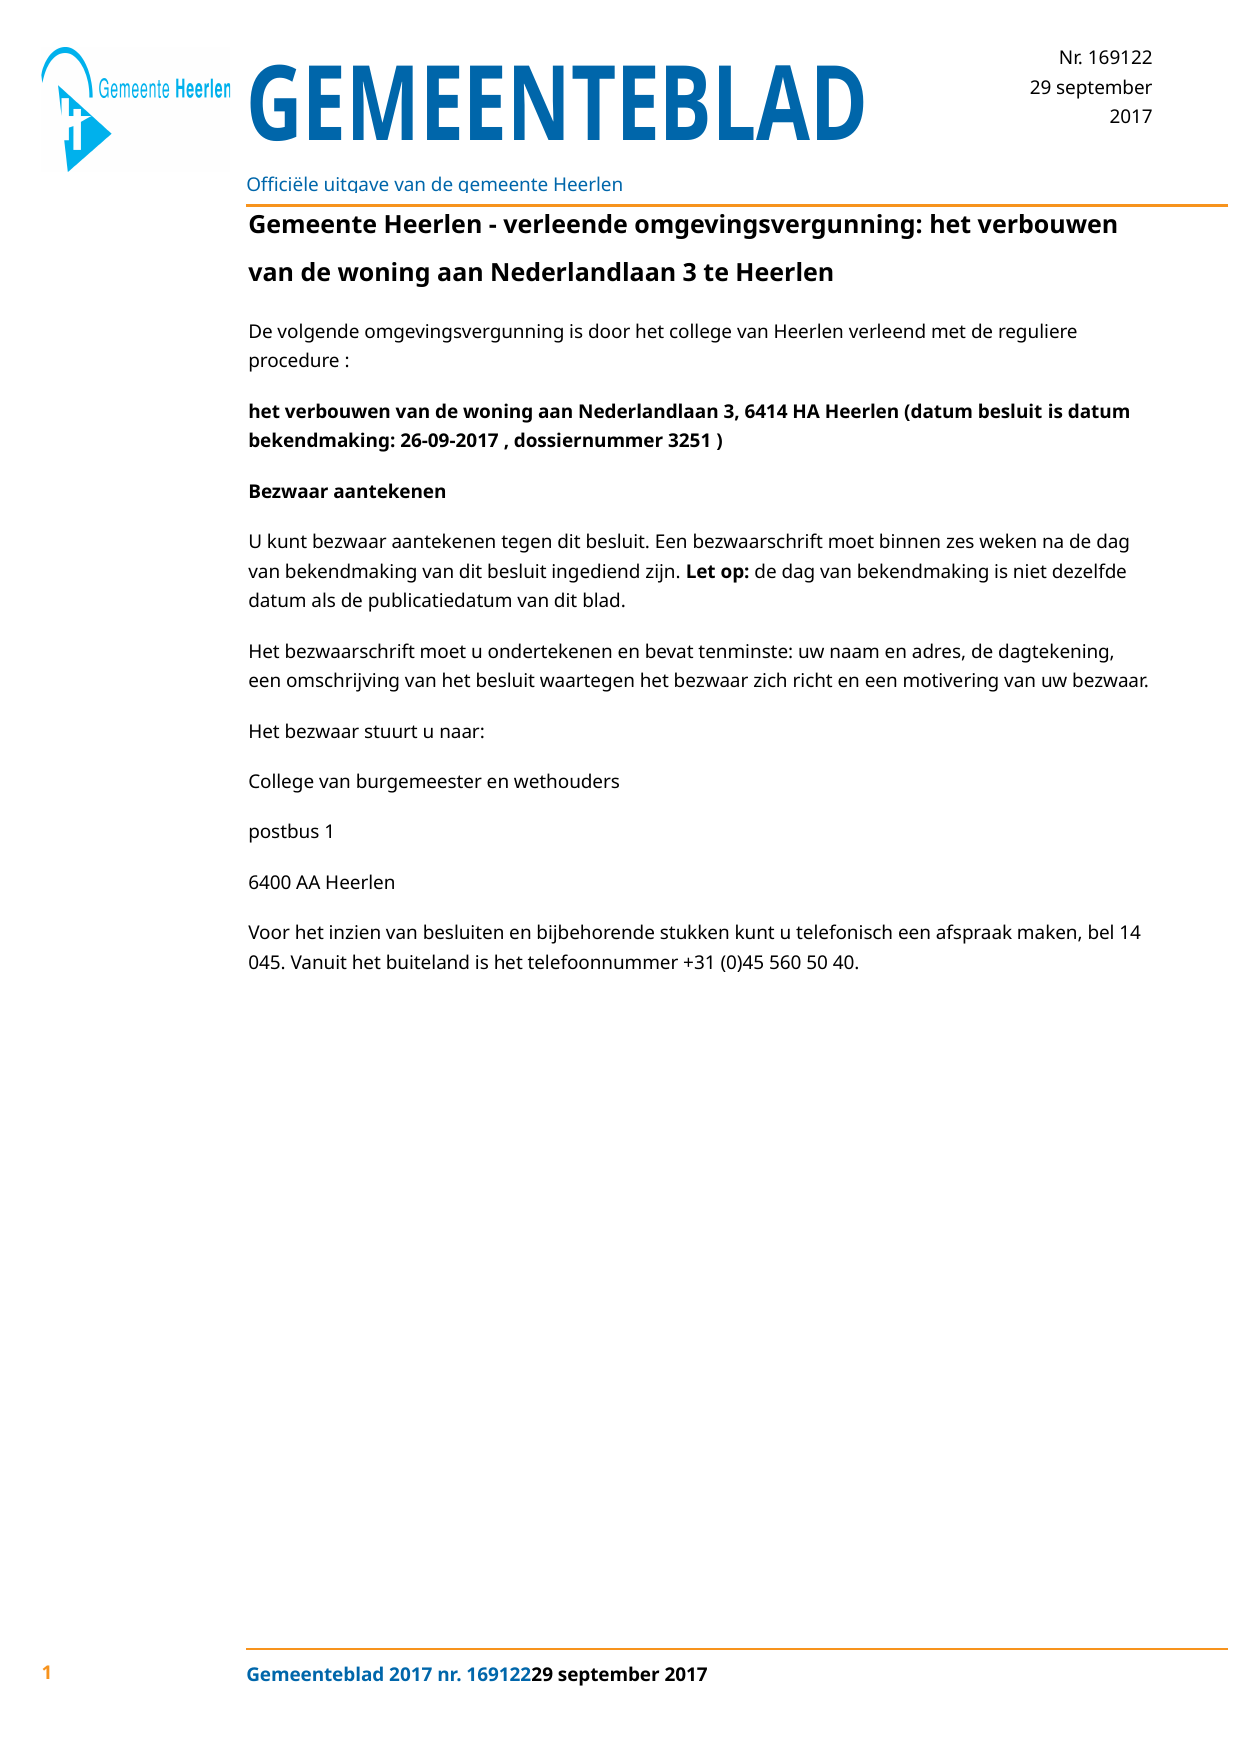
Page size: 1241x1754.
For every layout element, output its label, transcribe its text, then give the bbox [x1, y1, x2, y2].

text Voor het inzien van besluiten en bijbehorende stukken kunt u telefonisch een afspraak maken, bel 14 045. Vanuit het buiteland is het telefoonnummer +31 (0)45 560 50 40. [248, 919, 1152, 975]
text Gemeente Heerlen - verleende omgevingsvergunning: het verbouwen van de woning aan Nederlandlaan 3 te Heerlen [248, 207, 1152, 288]
text Bezwaar aantekenen [248, 478, 1152, 504]
text U kunt bezwaar aantekenen tegen dit besluit. Een bezwaarschrift moet binnen zes weken na de dag van bekendmaking van dit besluit ingediend zijn. Let op: de dag van bekendmaking is niet dezelfde datum als de publicatiedatum van dit blad. [248, 528, 1152, 613]
text het verbouwen van de woning aan Nederlandlaan 3, 6414 HA Heerlen (datum besluit is datum bekendmaking: 26-09-2017 , dossiernummer 3251 ) [248, 398, 1152, 453]
text College van burgemeester en wethouders [248, 768, 1152, 794]
text De volgende omgevingsvergunning is door het college van Heerlen verleend met de reguliere procedure : [248, 318, 1152, 373]
text 6400 AA Heerlen [248, 869, 1152, 895]
picture [41, 47, 58, 70]
text Het bezwaar stuurt u naar: [248, 718, 1152, 744]
text Het bezwaarschrift moet u ondertekenen en bevat tenminste: uw naam en adres, de dagtekening, een omschrijving van het besluit waartegen het bezwaar zich richt en een motivering van uw bezwaar. [248, 638, 1152, 693]
text postbus 1 [248, 819, 1152, 844]
picture [41, 47, 231, 172]
